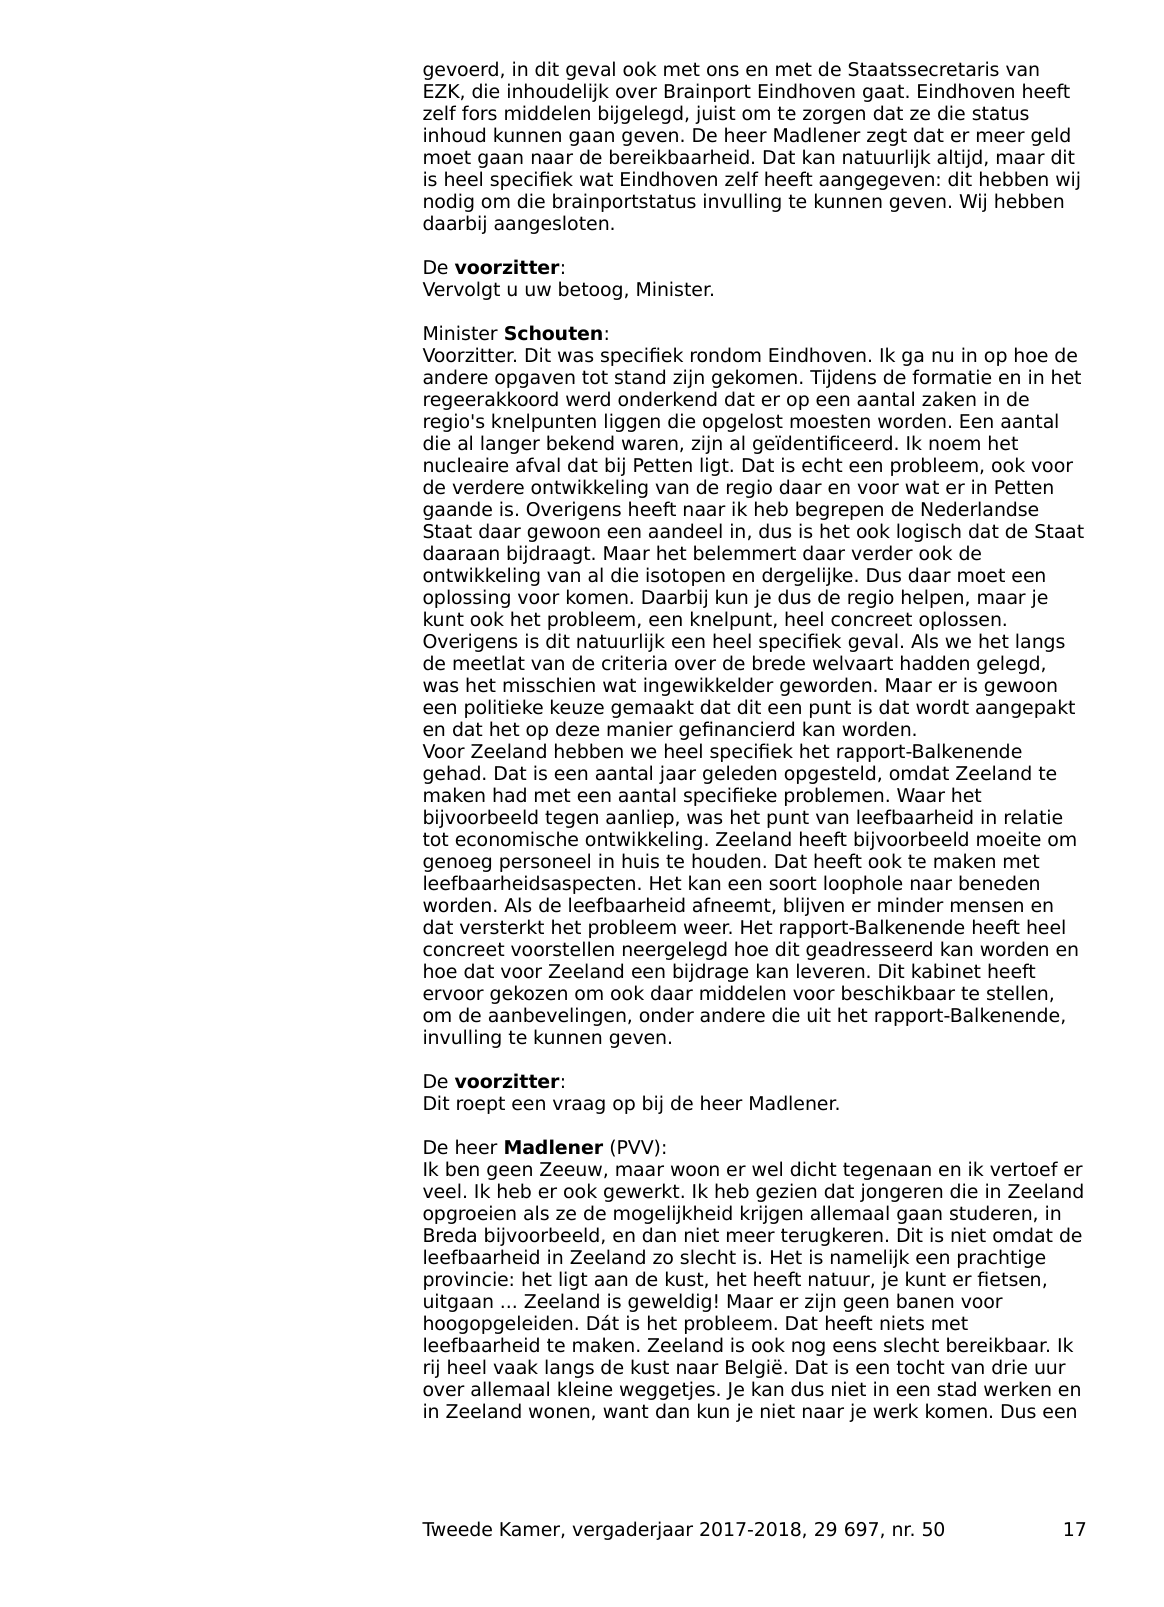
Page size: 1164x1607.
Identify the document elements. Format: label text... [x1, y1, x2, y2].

text Ik ben geen Zeeuw, maar woon er wel dicht tegenaan en ik vertoef er veel. Ik heb er ook gewerkt. Ik heb gezien dat jongeren die in Zeeland opgroeien als ze de mogelijkheid krijgen allemaal gaan studeren, in Breda bijvoorbeeld, en dan niet meer terugkeren. Dit is niet omdat de leefbaarheid in Zeeland zo slecht is. Het is namelijk een prachtige provincie: het ligt aan de kust, het heeft natuur, je kunt er fietsen, uitgaan ... Zeeland is geweldig! Maar er zijn geen banen voor hoogopgeleiden. Dát is het probleem. Dat heeft niets met leefbaarheid te maken. Zeeland is ook nog eens slecht bereikbaar. Ik rij heel vaak langs de kust naar België. Dat is een tocht van drie uur over allemaal kleine weggetjes. Je kan dus niet in een stad werken en in Zeeland wonen, want dan kun je niet naar je werk komen. Dus een [422, 1159, 1087, 1423]
text De voorzitter: [422, 1071, 1087, 1093]
text gevoerd, in dit geval ook met ons en met de Staatssecretaris van EZK, die inhoudelijk over Brainport Eindhoven gaat. Eindhoven heeft zelf fors middelen bijgelegd, juist om te zorgen dat ze die status inhoud kunnen gaan geven. De heer Madlener zegt dat er meer geld moet gaan naar de bereikbaarheid. Dat kan natuurlijk altijd, maar dit is heel specifiek wat Eindhoven zelf heeft aangegeven: dit hebben wij nodig om die brainportstatus invulling te kunnen geven. Wij hebben daarbij aangesloten. [422, 59, 1087, 235]
text Dit roept een vraag op bij de heer Madlener. [422, 1093, 1087, 1115]
text Voorzitter. Dit was specifiek rondom Eindhoven. Ik ga nu in op hoe de andere opgaven tot stand zijn gekomen. Tijdens de formatie en in het regeerakkoord werd onderkend dat er op een aantal zaken in de regio's knelpunten liggen die opgelost moesten worden. Een aantal die al langer bekend waren, zijn al geïdentificeerd. Ik noem het nucleaire afval dat bij Petten ligt. Dat is echt een probleem, ook voor de verdere ontwikkeling van de regio daar en voor wat er in Petten gaande is. Overigens heeft naar ik heb begrepen de Nederlandse Staat daar gewoon een aandeel in, dus is het ook logisch dat de Staat daaraan bijdraagt. Maar het belemmert daar verder ook de ontwikkeling van al die isotopen en dergelijke. Dus daar moet een oplossing voor komen. Daarbij kun je dus de regio helpen, maar je kunt ook het probleem, een knelpunt, heel concreet oplossen. Overigens is dit natuurlijk een heel specifiek geval. Als we het langs de meetlat van de criteria over de brede welvaart hadden gelegd, was het misschien wat ingewikkelder geworden. Maar er is gewoon een politieke keuze gemaakt dat dit een punt is dat wordt aangepakt en dat het op deze manier gefinancierd kan worden. [422, 345, 1087, 741]
text De voorzitter: [422, 257, 1087, 279]
text De heer Madlener (PVV): [422, 1137, 1087, 1159]
text Voor Zeeland hebben we heel specifiek het rapport-Balkenende gehad. Dat is een aantal jaar geleden opgesteld, omdat Zeeland te maken had met een aantal specifieke problemen. Waar het bijvoorbeeld tegen aanliep, was het punt van leefbaarheid in relatie tot economische ontwikkeling. Zeeland heeft bijvoorbeeld moeite om genoeg personeel in huis te houden. Dat heeft ook te maken met leefbaarheidsaspecten. Het kan een soort loophole naar beneden worden. Als de leefbaarheid afneemt, blijven er minder mensen en dat versterkt het probleem weer. Het rapport-Balkenende heeft heel concreet voorstellen neergelegd hoe dit geadresseerd kan worden en hoe dat voor Zeeland een bijdrage kan leveren. Dit kabinet heeft ervoor gekozen om ook daar middelen voor beschikbaar te stellen, om de aanbevelingen, onder andere die uit het rapport-Balkenende, invulling te kunnen geven. [422, 741, 1087, 1048]
text Minister Schouten: [422, 323, 1087, 345]
text Vervolgt u uw betoog, Minister. [422, 279, 1087, 301]
